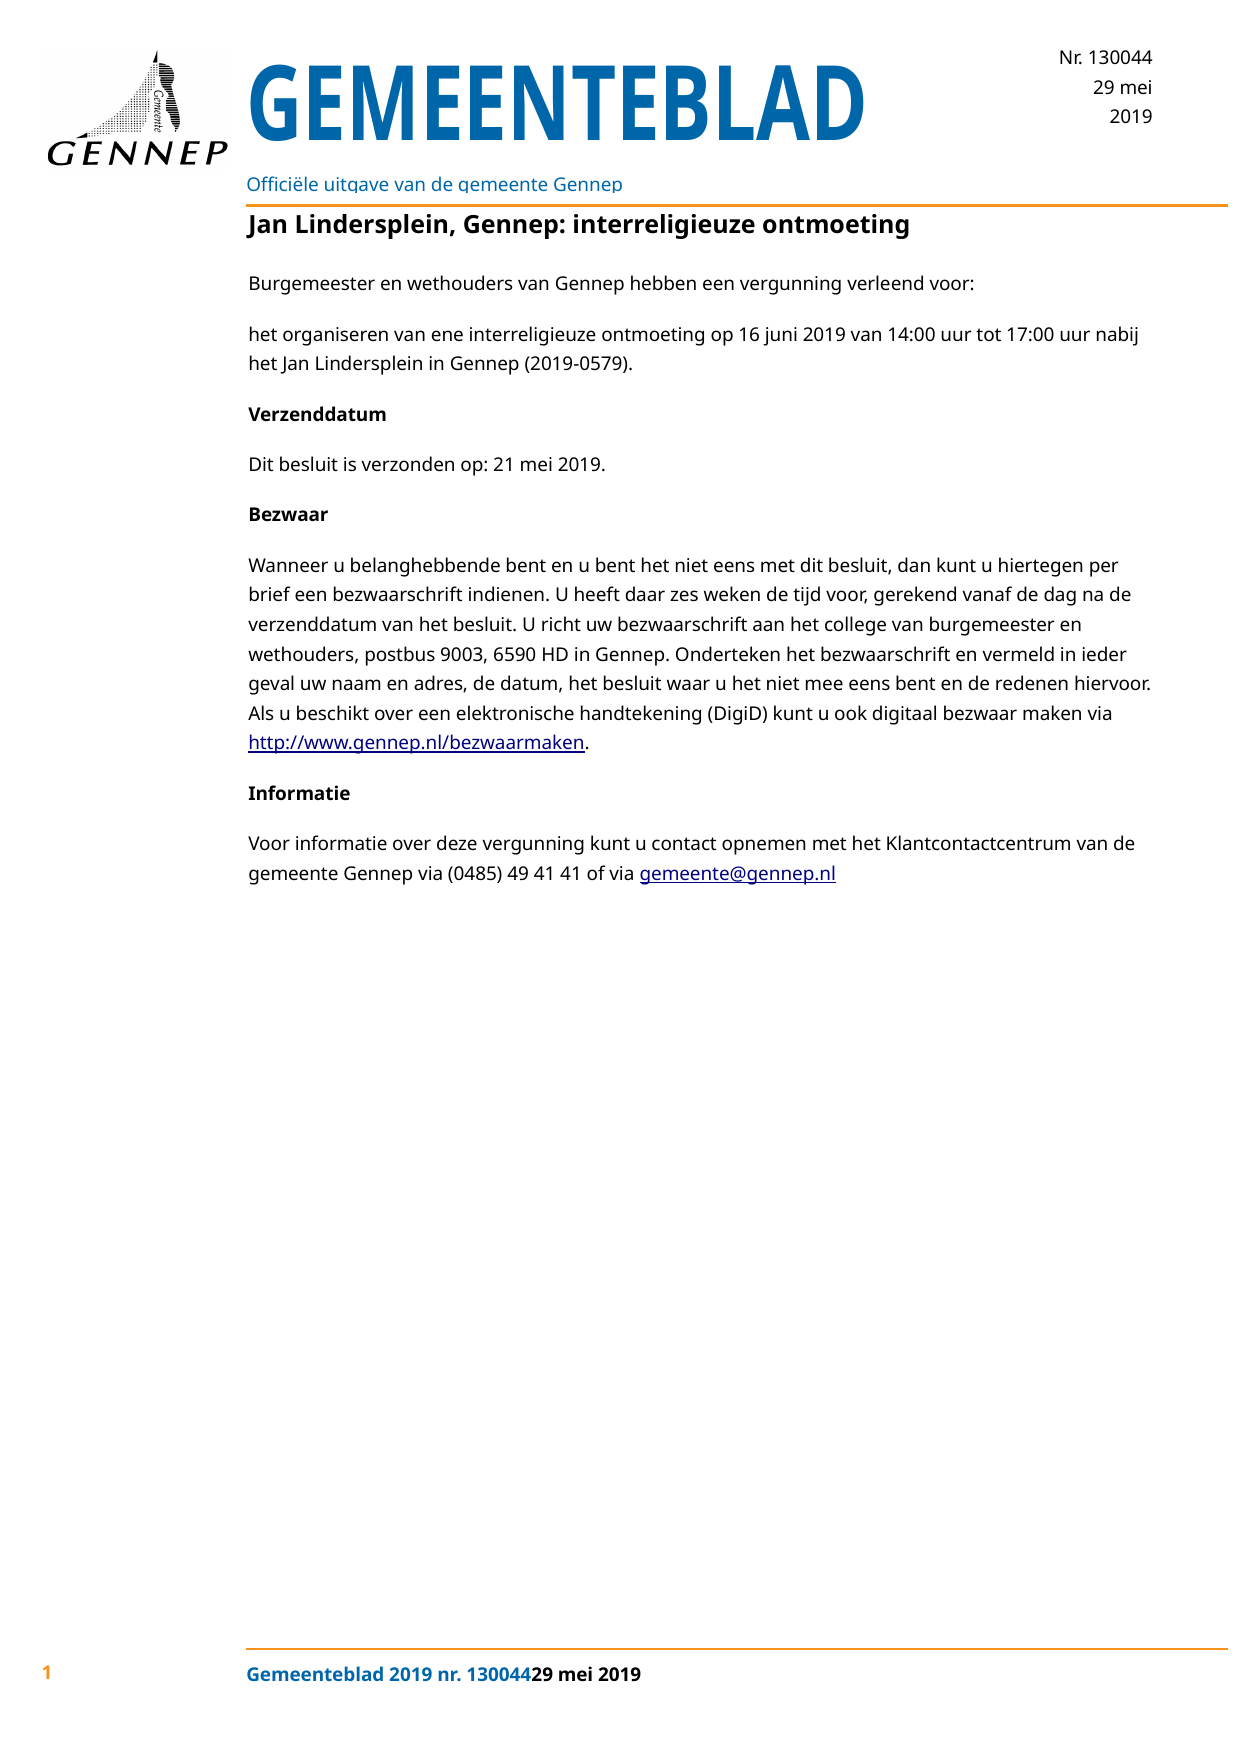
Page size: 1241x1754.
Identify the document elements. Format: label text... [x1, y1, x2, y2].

text Informatie [248, 780, 1152, 806]
text Burgemeester en wethouders van Gennep hebben een vergunning verleend voor: [248, 270, 1152, 296]
text Wanneer u belanghebbende bent en u bent het niet eens met dit besluit, dan kunt u hiertegen per brief een bezwaarschrift indienen. U heeft daar zes weken de tijd voor, gerekend vanaf de dag na de verzenddatum van het besluit. U richt uw bezwaarschrift aan het college van burgemeester en wethouders, postbus 9003, 6590 HD in Gennep. Onderteken het bezwaarschrift en vermeld in ieder geval uw naam en adres, de datum, het besluit waar u het niet mee eens bent en de redenen hiervoor. Als u beschikt over een elektronische handtekening (DigiD) kunt u ook digitaal bezwaar maken via http://www.gennep.nl/bezwaarmaken. [248, 552, 1152, 755]
text het organiseren van ene interreligieuze ontmoeting op 16 juni 2019 van 14:00 uur tot 17:00 uur nabij het Jan Lindersplein in Gennep (2019-0579). [248, 321, 1152, 376]
picture [41, 47, 231, 172]
text Verzenddatum [248, 401, 1152, 426]
text Voor informatie over deze vergunning kunt u contact opnemen met het Klantcontactcentrum van de gemeente Gennep via (0485) 49 41 41 of via gemeente@gennep.nl [248, 830, 1152, 886]
text Bezwaar [248, 502, 1152, 527]
text Jan Lindersplein, Gennep: interreligieuze ontmoeting [248, 207, 1152, 241]
text Dit besluit is verzonden op: 21 mei 2019. [248, 451, 1152, 477]
